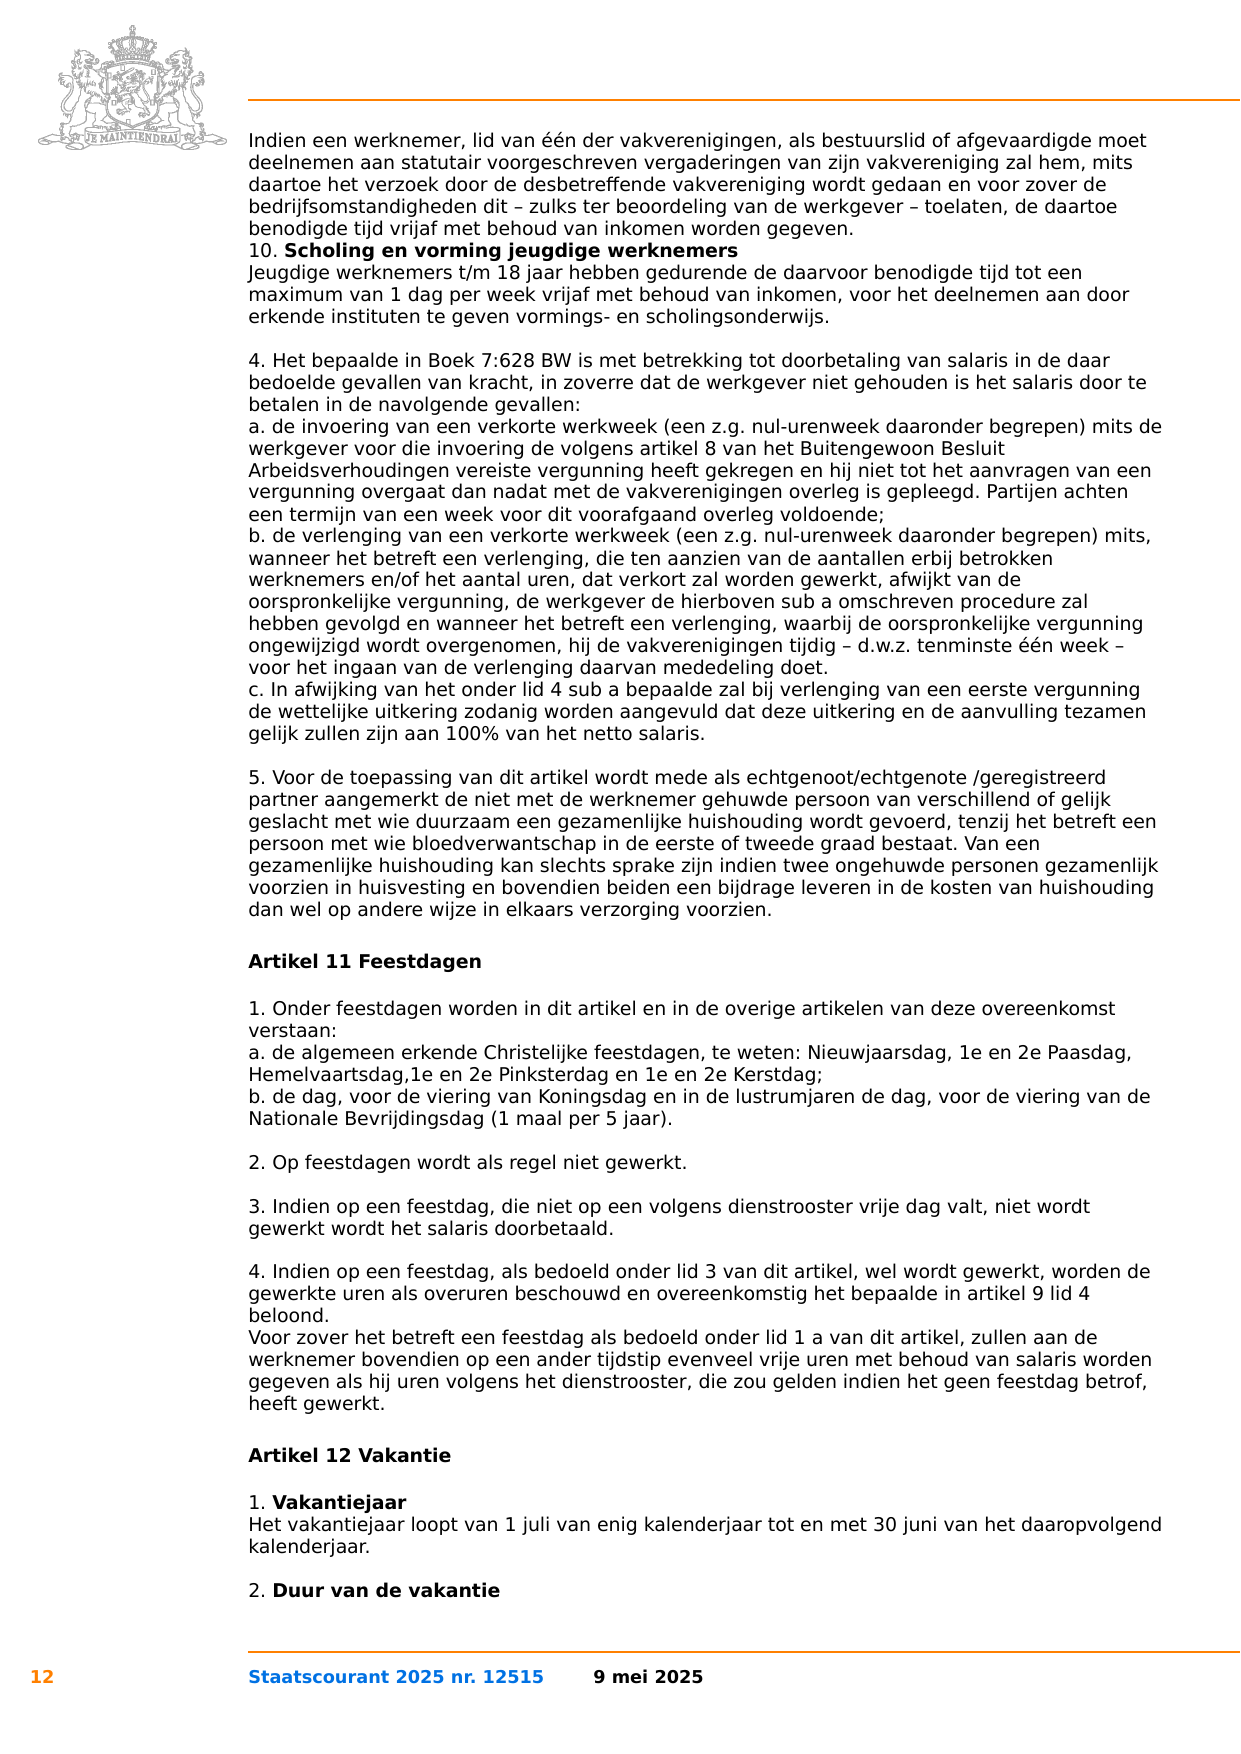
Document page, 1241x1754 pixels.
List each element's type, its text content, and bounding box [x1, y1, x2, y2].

text Voor zover het betreft een feestdag als bedoeld onder lid 1 a van dit artikel, zullen aan de werknemer bovendien op een ander tijdstip evenveel vrije uren met behoud van salaris worden gegeven als hij uren volgens het dienstrooster, die zou gelden indien het geen feestdag betrof, heeft gewerkt. [248, 1327, 1163, 1415]
text Indien een werknemer, lid van één der vakverenigingen, als bestuurslid of afgevaardigde moet deelnemen aan statutair voorgeschreven vergaderingen van zijn vakvereniging zal hem, mits daartoe het verzoek door de desbetreffende vakvereniging wordt gedaan en voor zover de bedrijfsomstandigheden dit – zulks ter beoordeling van de werkgever – toelaten, de daartoe benodigde tijd vrijaf met behoud van inkomen worden gegeven. [248, 130, 1163, 240]
text 1. Vakantiejaar [248, 1492, 1163, 1514]
text Het vakantiejaar loopt van 1 juli van enig kalenderjaar tot en met 30 juni van het daaropvolgend kalenderjaar. [248, 1514, 1163, 1558]
text b. de verlenging van een verkorte werkweek (een z.g. nul-urenweek daaronder begrepen) mits, wanneer het betreft een verlenging, die ten aanzien van de aantallen erbij betrokken werknemers en/of het aantal uren, dat verkort zal worden gewerkt, afwijkt van de oorspronkelijke vergunning, de werkgever de hierboven sub a omschreven procedure zal hebben gevolgd en wanneer het betreft een verlenging, waarbij de oorspronkelijke vergunning ongewijzigd wordt overgenomen, hij de vakverenigingen tijdig – d.w.z. tenminste één week – voor het ingaan van de verlenging daarvan mededeling doet. [248, 525, 1163, 679]
text 4. Indien op een feestdag, als bedoeld onder lid 3 van dit artikel, wel wordt gewerkt, worden de gewerkte uren als overuren beschouwd en overeenkomstig het bepaalde in artikel 9 lid 4 beloond. [248, 1261, 1163, 1327]
text a. de invoering van een verkorte werkweek (een z.g. nul-urenweek daaronder begrepen) mits de werkgever voor die invoering de volgens artikel 8 van het Buitengewoon Besluit Arbeidsverhoudingen vereiste vergunning heeft gekregen en hij niet tot het aanvragen van een vergunning overgaat dan nadat met de vakverenigingen overleg is gepleegd. Partijen achten een termijn van een week voor dit voorafgaand overleg voldoende; [248, 416, 1163, 525]
text b. de dag, voor de viering van Koningsdag en in de lustrumjaren de dag, voor de viering van de Nationale Bevrijdingsdag (1 maal per 5 jaar). [248, 1086, 1163, 1130]
text 10. Scholing en vorming jeugdige werknemers [248, 240, 1163, 262]
text a. de algemeen erkende Christelijke feestdagen, te weten: Nieuwjaarsdag, 1e en 2e Paasdag, Hemelvaartsdag,1e en 2e Pinksterdag en 1e en 2e Kerstdag; [248, 1042, 1163, 1086]
text Jeugdige werknemers t/m 18 jaar hebben gedurende de daarvoor benodigde tijd tot een maximum van 1 dag per week vrijaf met behoud van inkomen, voor het deelnemen aan door erkende instituten te geven vormings‑ en scholingsonderwijs. [248, 262, 1163, 328]
subtitle Artikel 11 Feestdagen [248, 951, 1163, 973]
text c. In afwijking van het onder lid 4 sub a bepaalde zal bij verlenging van een eerste vergunning de wettelijke uitkering zodanig worden aangevuld dat deze uitkering en de aanvulling tezamen gelijk zullen zijn aan 100% van het netto salaris. [248, 679, 1163, 745]
text 2. Duur van de vakantie [248, 1580, 1163, 1602]
picture [38, 25, 227, 150]
subtitle Artikel 12 Vakantie [248, 1445, 1163, 1467]
text 2. Op feestdagen wordt als regel niet gewerkt. [248, 1152, 1163, 1174]
text 3. Indien op een feestdag, die niet op een volgens dienstrooster vrije dag valt, niet wordt gewerkt wordt het salaris doorbetaald. [248, 1196, 1163, 1239]
text 1. Onder feestdagen worden in dit artikel en in de overige artikelen van deze overeenkomst verstaan: [248, 998, 1163, 1042]
text 4. Het bepaalde in Boek 7:628 BW is met betrekking tot doorbetaling van salaris in de daar bedoelde gevallen van kracht, in zoverre dat de werkgever niet gehouden is het salaris door te betalen in de navolgende gevallen: [248, 349, 1163, 416]
text 5. Voor de toepassing van dit artikel wordt mede als echtgenoot/echtgenote /geregistreerd partner aangemerkt de niet met de werknemer gehuwde persoon van verschillend of gelijk geslacht met wie duurzaam een gezamenlijke huishouding wordt gevoerd, tenzij het betreft een persoon met wie bloedverwantschap in de eerste of tweede graad bestaat. Van een gezamenlijke huishouding kan slechts sprake zijn indien twee ongehuwde personen gezamenlijk voorzien in huisvesting en bovendien beiden een bijdrage leveren in de kosten van huishouding dan wel op andere wijze in elkaars verzorging voorzien. [248, 767, 1163, 921]
